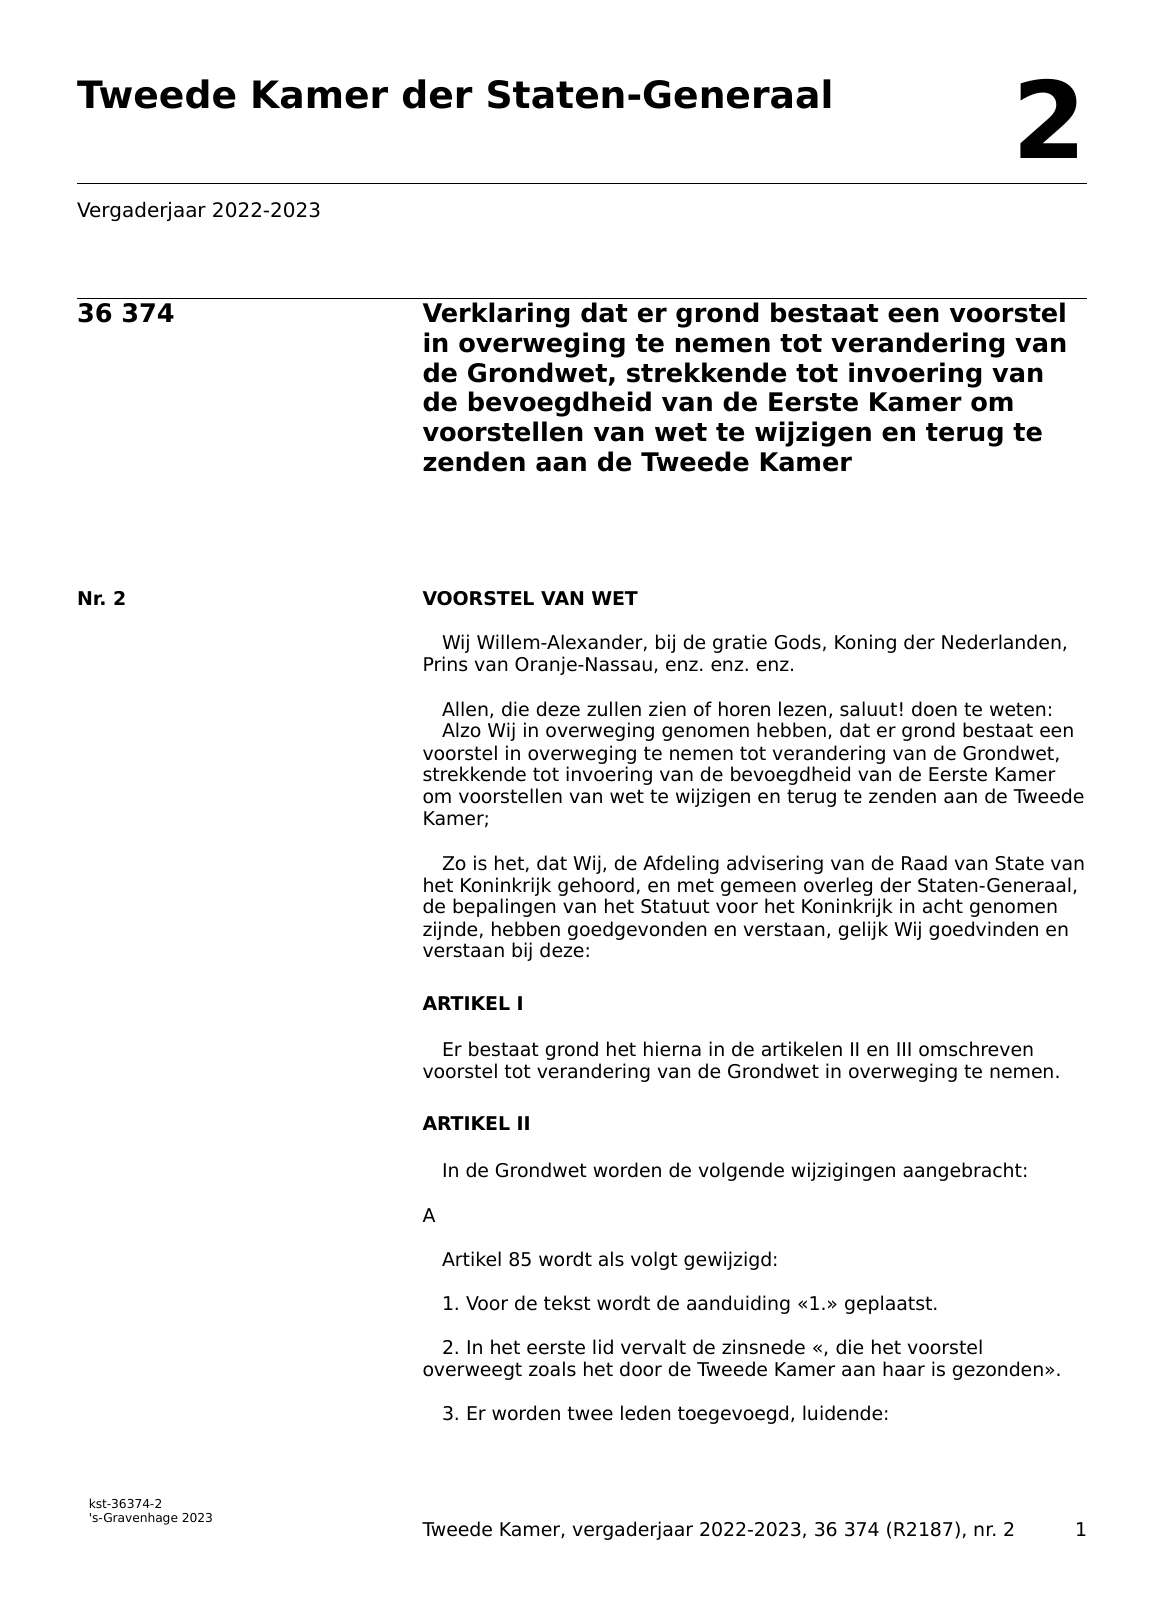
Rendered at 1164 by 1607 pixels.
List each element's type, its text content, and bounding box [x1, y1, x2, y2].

subtitle Nr. 2 VOORSTEL VAN WET [77, 588, 1087, 610]
text A [422, 1204, 1087, 1226]
text Alzo Wij in overweging genomen hebben, dat er grond bestaat een voorstel in overweging te nemen tot verandering van de Grondwet, strekkende tot invoering van de bevoegdheid van de Eerste Kamer om voorstellen van wet te wijzigen en terug te zenden aan de Tweede Kamer; [422, 720, 1087, 830]
text kst-36374-2 [88, 1497, 323, 1511]
text Er bestaat grond het hierna in de artikelen II en III omschreven voorstel tot verandering van de Grondwet in overweging te nemen. [422, 1039, 1087, 1083]
text In de Grondwet worden de volgende wijzigingen aangebracht: [422, 1160, 1087, 1182]
table_header Tweede Kamer der Staten-Generaal [77, 59, 886, 183]
table_header 2 [886, 59, 1087, 183]
table_cell Vergaderjaar 2022-2023 [77, 184, 1087, 298]
text Zo is het, dat Wij, de Afdeling advisering van de Raad van State van het Koninkrijk gehoord, en met gemeen overleg der Staten-Generaal, de bepalingen van het Statuut voor het Koninkrijk in acht genomen zijnde, hebben goedgevonden en verstaan, gelijk Wij goedvinden en verstaan bij deze: [422, 852, 1087, 962]
subtitle ARTIKEL II [422, 1113, 1087, 1135]
text Allen, die deze zullen zien of horen lezen, saluut! doen te weten: [422, 698, 1087, 720]
text 1. Voor de tekst wordt de aanduiding «1.» geplaatst. [422, 1293, 1087, 1315]
subtitle 36 374 Verklaring dat er grond bestaat een voorstel in overweging te nemen tot verandering van de Grondwet, strekkende tot invoering van de bevoegdheid van de Eerste Kamer om voorstellen van wet te wijzigen en terug te zenden aan de Tweede Kamer [77, 299, 1087, 477]
text Artikel 85 wordt als volgt gewijzigd: [422, 1249, 1087, 1271]
text 2. In het eerste lid vervalt de zinsnede «, die het voorstel overweegt zoals het door de Tweede Kamer aan haar is gezonden». [422, 1337, 1087, 1381]
subtitle ARTIKEL I [422, 992, 1087, 1014]
text 3. Er worden twee leden toegevoegd, luidende: [422, 1403, 1087, 1425]
text 's-Gravenhage 2023 [88, 1511, 323, 1525]
text Wij Willem-Alexander, bij de gratie Gods, Koning der Nederlanden, Prins van Oranje-Nassau, enz. enz. enz. [422, 632, 1087, 676]
